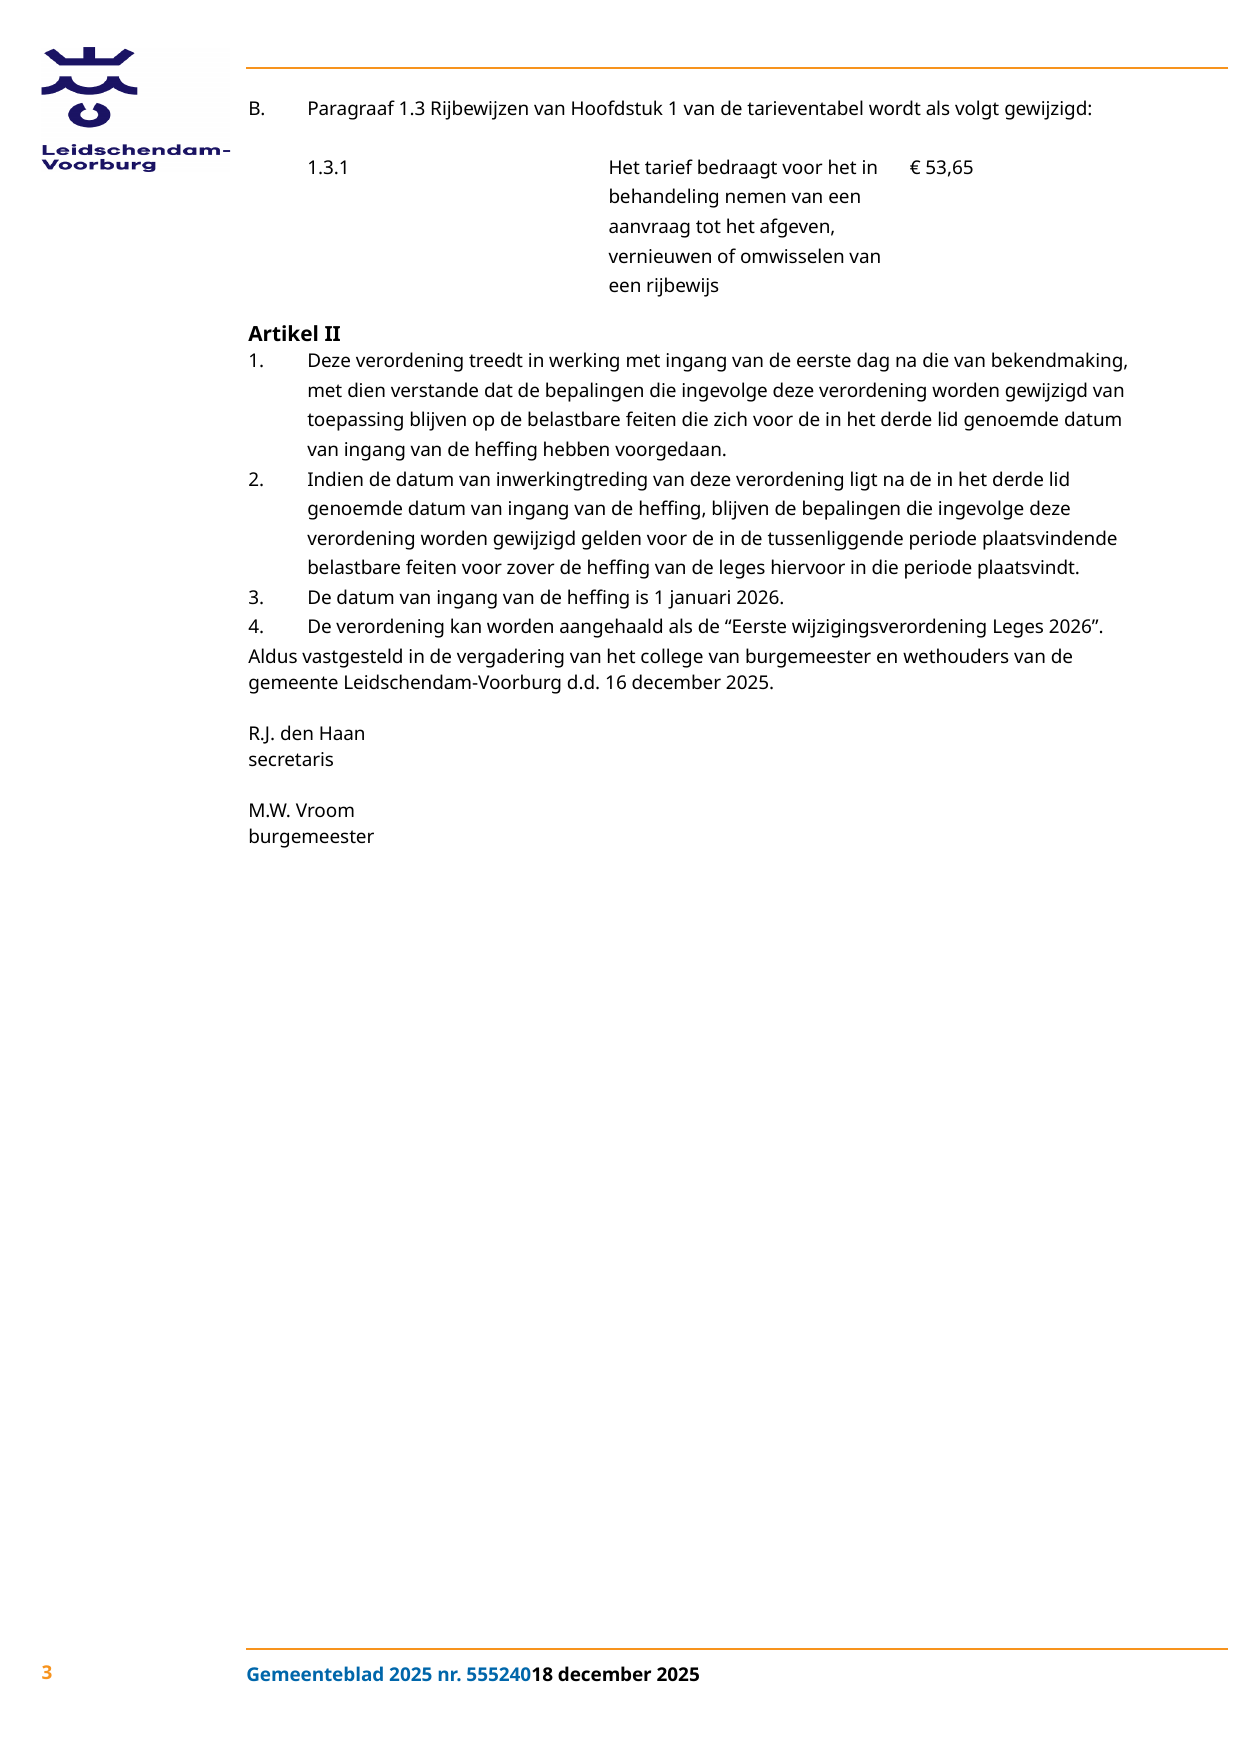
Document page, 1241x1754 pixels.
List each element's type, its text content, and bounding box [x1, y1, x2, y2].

text secretaris [248, 746, 1152, 772]
text Artikel II [248, 319, 1152, 347]
list Deze verordening treedt in werking met ingang van de eerste dag na die van bekendmaking, met dien verstande dat de bepalingen die ingevolge deze verordening worden gewijzigd van toepassing blijven op de belastbare feiten die zich voor de in het derde lid genoemde datum van ingang van de heffing hebben voorgedaan. [248, 347, 1152, 462]
text R.J. den Haan [248, 721, 1152, 746]
list Indien de datum van inwerkingtreding van deze verordening ligt na de in het derde lid genoemde datum van ingang van de heffing, blijven de bepalingen die ingevolge deze verordening worden gewijzigd gelden voor de in de tussenliggende periode plaatsvindende belastbare feiten voor zover de heffing van de leges hiervoor in die periode plaatsvindt. [248, 466, 1152, 580]
text M.W. Vroom [248, 798, 1152, 823]
list De verordening kan worden aangehaald als de “Eerste wijzigingsverordening Leges 2026”. [248, 614, 1152, 639]
text burgemeester [248, 823, 1152, 849]
picture [41, 47, 231, 172]
table_header € 53,65 [910, 154, 1211, 298]
table_header Het tarief bedraagt voor het in behandeling nemen van een aanvraag tot het afgeven, vernieuwen of omwisselen van een rijbewijs [608, 154, 909, 298]
list De datum van ingang van de heffing is 1 januari 2026. [248, 584, 1152, 610]
list Paragraaf 1.3 Rijbewijzen van Hoofdstuk 1 van de tarieventabel wordt als volgt gewijzigd: [248, 95, 1152, 121]
text Aldus vastgesteld in de vergadering van het college van burgemeester en wethouders van de gemeente Leidschendam-Voorburg d.d. 16 december 2025. [248, 643, 1152, 695]
table_header 1.3.1 [307, 154, 608, 298]
